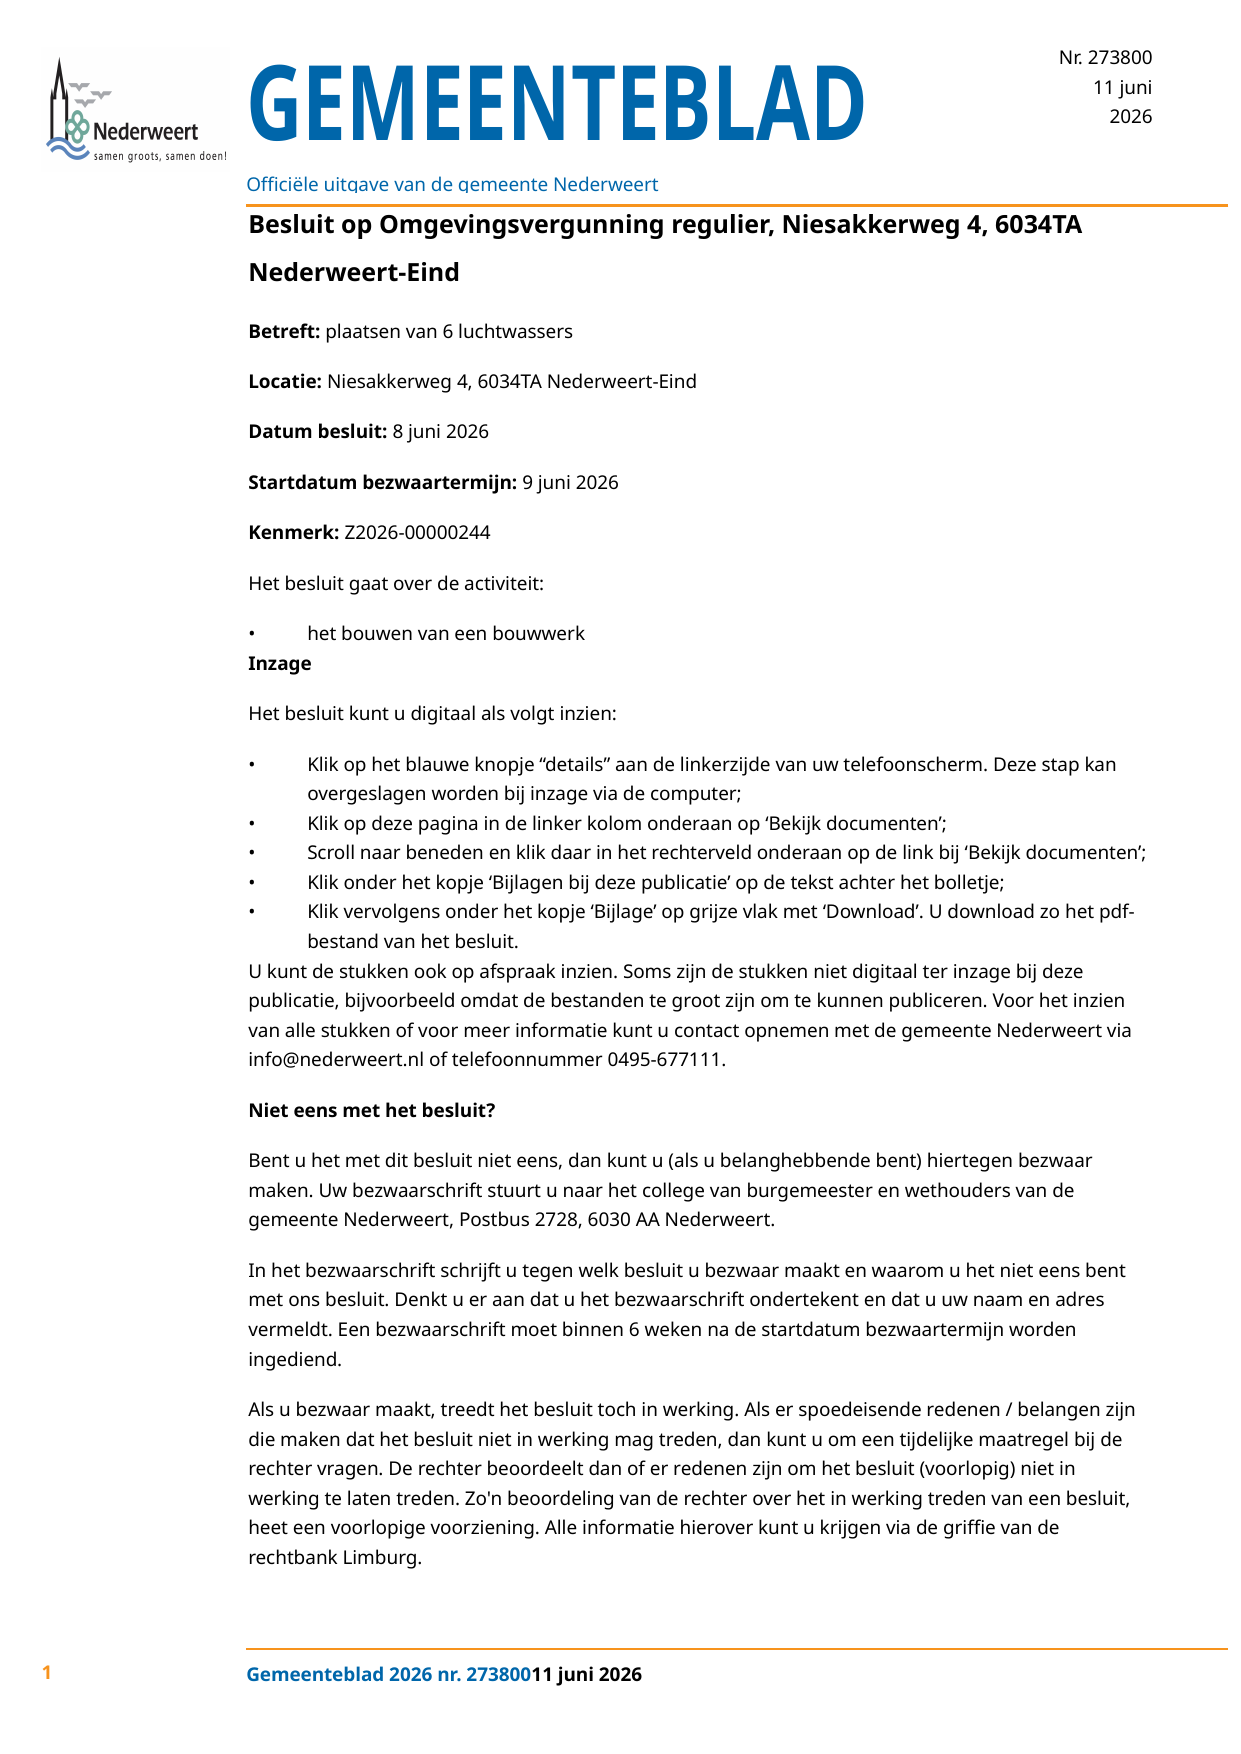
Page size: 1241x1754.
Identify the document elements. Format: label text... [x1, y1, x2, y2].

text In het bezwaarschrift schrijft u tegen welk besluit u bezwaar maakt en waarom u het niet eens bent met ons besluit. Denkt u er aan dat u het bezwaarschrift ondertekent en dat u uw naam en adres vermeldt. Een bezwaarschrift moet binnen 6 weken na de startdatum bezwaartermijn worden ingediend. [248, 1257, 1152, 1372]
list Klik op deze pagina in de linker kolom onderaan op ‘Bekijk documenten’; [248, 810, 1152, 836]
list Klik op het blauwe knopje “details” aan de linkerzijde van uw telefoonscherm. Deze stap kan overgeslagen worden bij inzage via de computer; [248, 751, 1152, 806]
picture [41, 47, 231, 172]
text Datum besluit: 8 juni 2026 [248, 419, 1152, 444]
text Bent u het met dit besluit niet eens, dan kunt u (als u belanghebbende bent) hiertegen bezwaar maken. Uw bezwaarschrift stuurt u naar het college van burgemeester en wethouders van de gemeente Nederweert, Postbus 2728, 6030 AA Nederweert. [248, 1147, 1152, 1232]
text Besluit op Omgevingsvergunning regulier, Niesakkerweg 4, 6034TA Nederweert-Eind [248, 207, 1152, 288]
list Scroll naar beneden en klik daar in het rechterveld onderaan op de link bij ‘Bekijk documenten’; [248, 839, 1152, 865]
text Als u bezwaar maakt, treedt het besluit toch in werking. Als er spoedeisende redenen / belangen zijn die maken dat het besluit niet in werking mag treden, dan kunt u om een tijdelijke maatregel bij de rechter vragen. De rechter beoordeelt dan of er redenen zijn om het besluit (voorlopig) niet in werking te laten treden. Zo'n beoordeling van de rechter over het in werking treden van een besluit, heet een voorlopige voorziening. Alle informatie hierover kunt u krijgen via de griffie van de rechtbank Limburg. [248, 1396, 1152, 1570]
text Kenmerk: Z2026-00000244 [248, 519, 1152, 545]
text U kunt de stukken ook op afspraak inzien. Soms zijn de stukken niet digitaal ter inzage bij deze publicatie, bijvoorbeeld omdat de bestanden te groot zijn om te kunnen publiceren. Voor het inzien van alle stukken of voor meer informatie kunt u contact opnemen met de gemeente Nederweert via info@nederweert.nl of telefoonnummer 0495-677111. [248, 958, 1152, 1072]
text Niet eens met het besluit? [248, 1097, 1152, 1123]
text Het besluit gaat over de activiteit: [248, 570, 1152, 596]
text Inzage [248, 650, 1152, 676]
list het bouwen van een bouwwerk [248, 620, 1152, 646]
text Betreft: plaatsen van 6 luchtwassers [248, 318, 1152, 344]
list Klik vervolgens onder het kopje ‘Bijlage’ op grijze vlak met ‘Download’. U download zo het pdf-bestand van het besluit. [248, 899, 1152, 954]
text Het besluit kunt u digitaal als volgt inzien: [248, 700, 1152, 726]
list Klik onder het kopje ‘Bijlagen bij deze publicatie’ op de tekst achter het bolletje; [248, 869, 1152, 895]
text Locatie: Niesakkerweg 4, 6034TA Nederweert-Eind [248, 368, 1152, 394]
text Startdatum bezwaartermijn: 9 juni 2026 [248, 469, 1152, 495]
